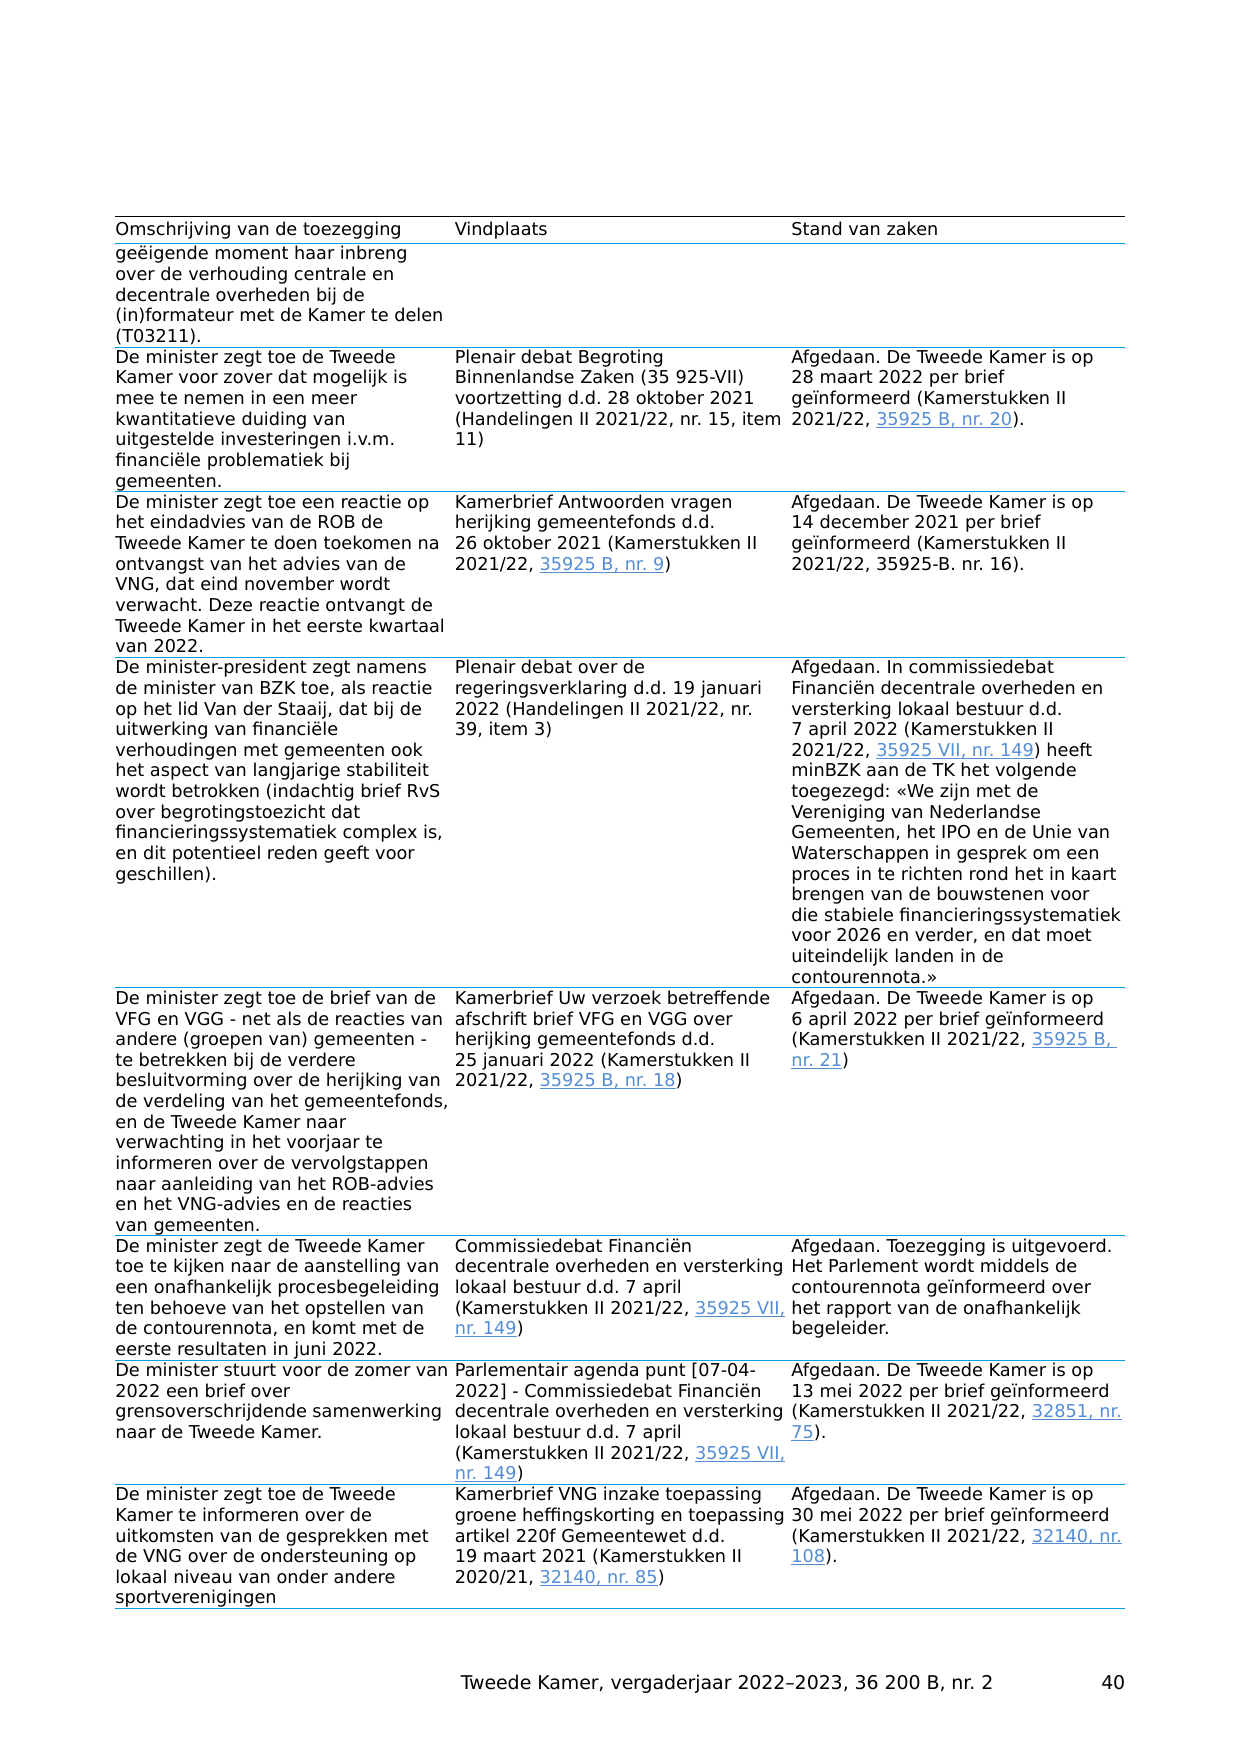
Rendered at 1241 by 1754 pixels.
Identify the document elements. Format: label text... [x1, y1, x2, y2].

table_cell [788, 244, 1125, 346]
table_cell De minister zegt toe de Tweede Kamer voor zover dat mogelijk is mee te nemen in een meer kwantitatieve duiding van uitgestelde investeringen i.v.m. financiële problematiek bij gemeenten. [115, 348, 452, 491]
table_cell Parlementair agenda punt [07-04-2022] - Commissiedebat Financiën decentrale overheden en versterking lokaal bestuur d.d. 7 april (Kamerstukken II 2021/22, 35925 VII, nr. 149) [452, 1361, 788, 1484]
table_cell Afgedaan. De Tweede Kamer is op 28 maart 2022 per brief geïnformeerd (Kamerstukken II 2021/22, 35925 B, nr. 20). [788, 348, 1125, 491]
table_cell Afgedaan. De Tweede Kamer is op 13 mei 2022 per brief geïnformeerd (Kamerstukken II 2021/22, 32851, nr. 75). [788, 1361, 1125, 1484]
table_cell Kamerbrief VNG inzake toepassing groene heffingskorting en toepassing artikel 220f Gemeentewet d.d. 19 maart 2021 (Kamerstukken II 2020/21, 32140, nr. 85) [452, 1485, 788, 1608]
table_cell Omschrijving van de toezegging [115, 217, 452, 243]
table_cell geëigende moment haar inbreng over de verhouding centrale en decentrale overheden bij de (in)formateur met de Kamer te delen (T03211). [115, 244, 452, 346]
table_cell Afgedaan. De Tweede Kamer is op 30 mei 2022 per brief geïnformeerd (Kamerstukken II 2021/22, 32140, nr. 108). [788, 1485, 1125, 1608]
table_cell De minister zegt toe een reactie op het eindadvies van de ROB de Tweede Kamer te doen toekomen na ontvangst van het advies van de VNG, dat eind november wordt verwacht. Deze reactie ontvangt de Tweede Kamer in het eerste kwartaal van 2022. [115, 492, 452, 657]
table_cell Kamerbrief Antwoorden vragen herijking gemeentefonds d.d. 26 oktober 2021 (Kamerstukken II 2021/22, 35925 B, nr. 9) [452, 492, 788, 657]
table_cell Commissiedebat Financiën decentrale overheden en versterking lokaal bestuur d.d. 7 april (Kamerstukken II 2021/22, 35925 VII, nr. 149) [452, 1236, 788, 1359]
table_cell De minister-president zegt namens de minister van BZK toe, als reactie op het lid Van der Staaij, dat bij de uitwerking van financiële verhoudingen met gemeenten ook het aspect van langjarige stabiliteit wordt betrokken (indachtig brief RvS over begrotingstoezicht dat financieringssystematiek complex is, en dit potentieel reden geeft voor geschillen). [115, 658, 452, 987]
table_cell De minister stuurt voor de zomer van 2022 een brief over grensoverschrijdende samenwerking naar de Tweede Kamer. [115, 1361, 452, 1484]
table_cell [452, 244, 788, 346]
table_cell Afgedaan. In commissiedebat Financiën decentrale overheden en versterking lokaal bestuur d.d. 7 april 2022 (Kamerstukken II 2021/22, 35925 VII, nr. 149) heeft minBZK aan de TK het volgende toegezegd: «We zijn met de Vereniging van Nederlandse Gemeenten, het IPO en de Unie van Waterschappen in gesprek om een proces in te richten rond het in kaart brengen van de bouwstenen voor die stabiele financieringssystematiek voor 2026 en verder, en dat moet uiteindelijk landen in de contourennota.» [788, 658, 1125, 987]
table_cell Plenair debat Begroting Binnenlandse Zaken (35 925-VII) voortzetting d.d. 28 oktober 2021 (Handelingen II 2021/22, nr. 15, item 11) [452, 348, 788, 491]
table_cell De minister zegt de Tweede Kamer toe te kijken naar de aanstelling van een onafhankelijk procesbegeleiding ten behoeve van het opstellen van de contourennota, en komt met de eerste resultaten in juni 2022. [115, 1236, 452, 1359]
table_cell Afgedaan. De Tweede Kamer is op 14 december 2021 per brief geïnformeerd (Kamerstukken II 2021/22, 35925-B. nr. 16). [788, 492, 1125, 657]
table_cell Afgedaan. Toezegging is uitgevoerd. Het Parlement wordt middels de contourennota geïnformeerd over het rapport van de onafhankelijk begeleider. [788, 1236, 1125, 1359]
table_cell Vindplaats [452, 217, 788, 243]
table_cell De minister zegt toe de Tweede Kamer te informeren over de uitkomsten van de gesprekken met de VNG over de ondersteuning op lokaal niveau van onder andere sportverenigingen [115, 1485, 452, 1608]
table_cell De minister zegt toe de brief van de VFG en VGG - net als de reacties van andere (groepen van) gemeenten - te betrekken bij de verdere besluitvorming over de herijking van de verdeling van het gemeentefonds, en de Tweede Kamer naar verwachting in het voorjaar te informeren over de vervolgstappen naar aanleiding van het ROB-advies en het VNG-advies en de reacties van gemeenten. [115, 988, 452, 1235]
table_cell Kamerbrief Uw verzoek betreffende afschrift brief VFG en VGG over herijking gemeentefonds d.d. 25 januari 2022 (Kamerstukken II 2021/22, 35925 B, nr. 18) [452, 988, 788, 1235]
table_cell Afgedaan. De Tweede Kamer is op 6 april 2022 per brief geïnformeerd (Kamerstukken II 2021/22, 35925 B, nr. 21) [788, 988, 1125, 1235]
table_header Tabel 17 Door bewindslieden gedane toezeggingen die zijn afgerond (stand per 30 juni 2022) [115, 191, 1125, 216]
table_cell Plenair debat over de regeringsverklaring d.d. 19 januari 2022 (Handelingen II 2021/22, nr. 39, item 3) [452, 658, 788, 987]
table_cell Stand van zaken [788, 217, 1125, 243]
